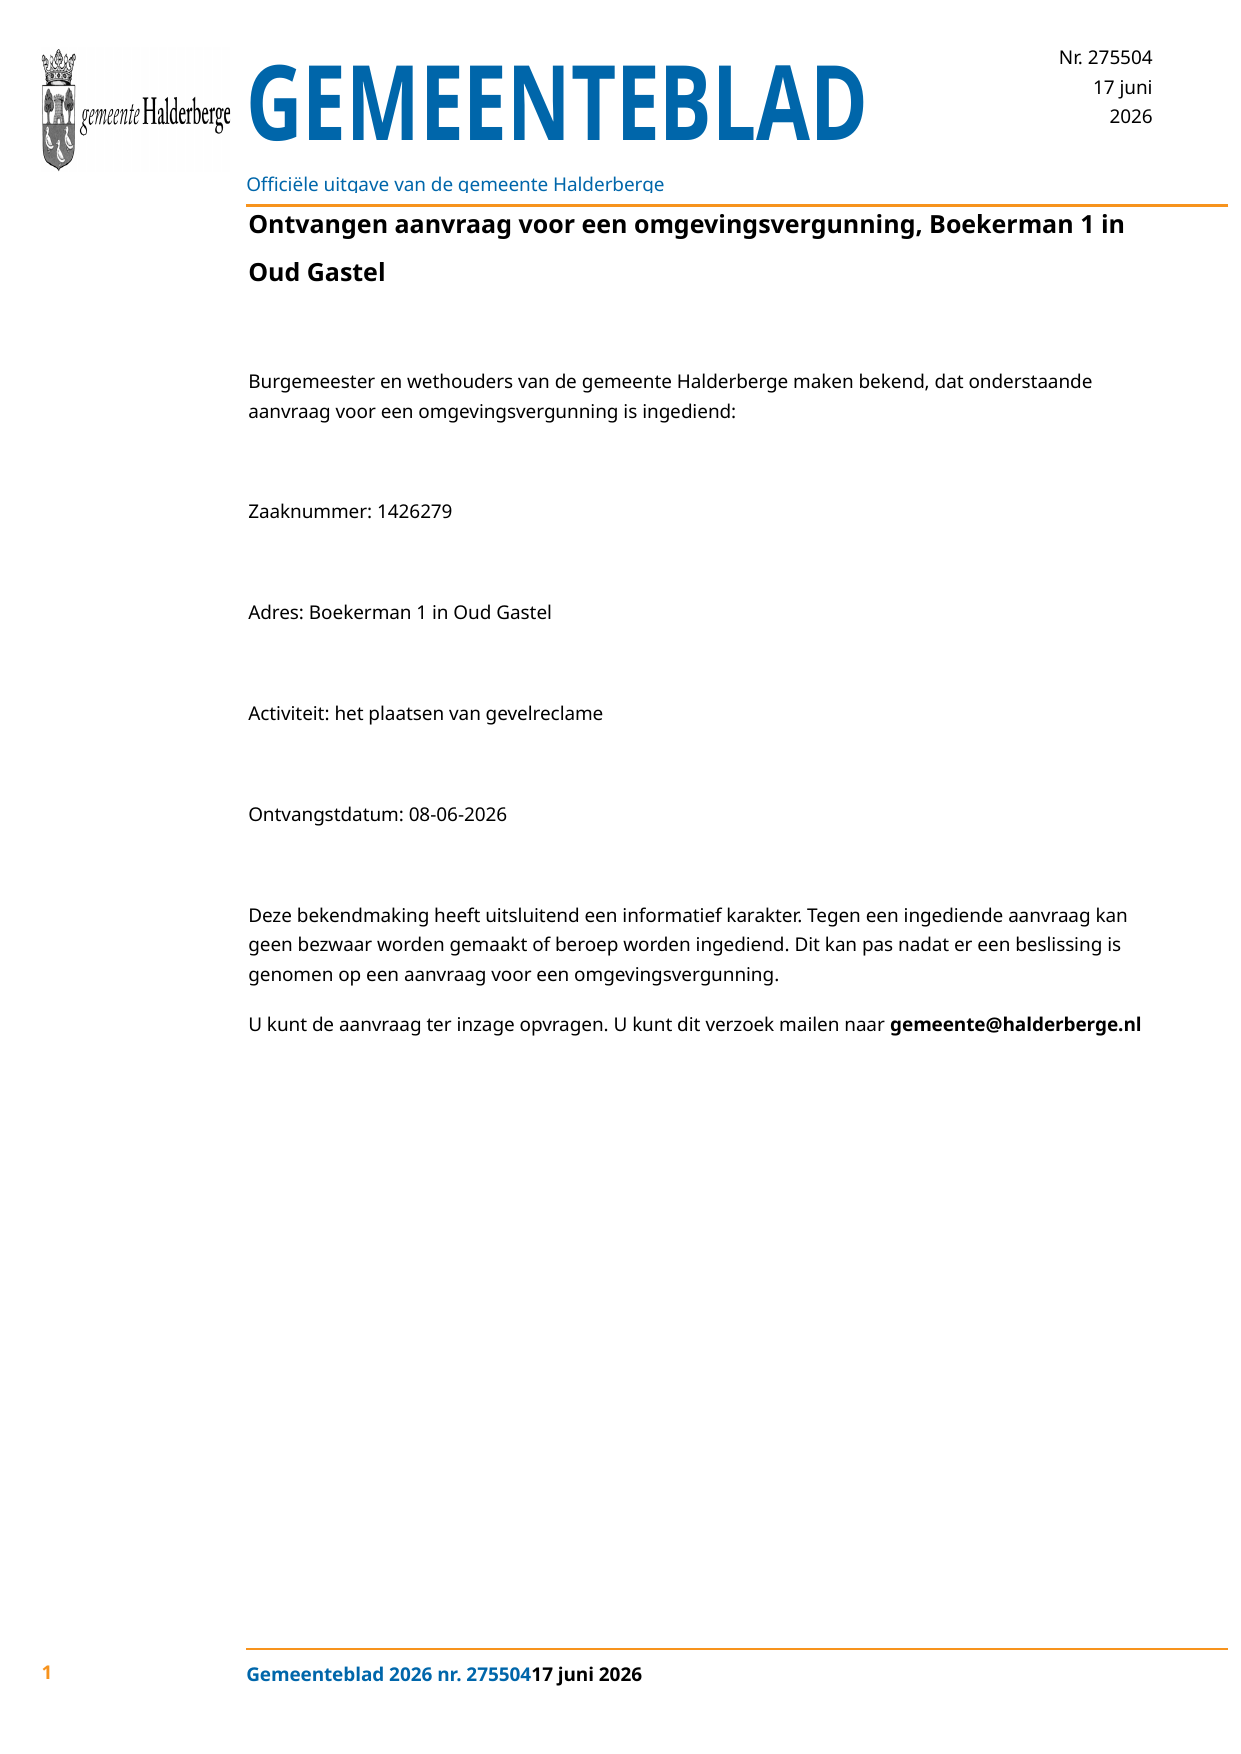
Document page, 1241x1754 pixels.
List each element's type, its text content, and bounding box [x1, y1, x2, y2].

text Ontvangstdatum: 08-06-2026 [248, 801, 1152, 827]
text U kunt de aanvraag ter inzage opvragen. U kunt dit verzoek mailen naar gemeente@halderberge.nl [248, 1012, 1152, 1037]
picture [41, 47, 231, 172]
text Zaaknummer: 1426279 [248, 499, 1152, 524]
text Ontvangen aanvraag voor een omgevingsvergunning, Boekerman 1 in Oud Gastel [248, 207, 1152, 288]
text Burgemeester en wethouders van de gemeente Halderberge maken bekend, dat onderstaande aanvraag voor een omgevingsvergunning is ingediend: [248, 368, 1152, 424]
text Adres: Boekerman 1 in Oud Gastel [248, 599, 1152, 625]
text Activiteit: het plaatsen van gevelreclame [248, 700, 1152, 726]
text Deze bekendmaking heeft uitsluitend een informatief karakter. Tegen een ingediende aanvraag kan geen bezwaar worden gemaakt of beroep worden ingediend. Dit kan pas nadat er een beslissing is genomen op een aanvraag voor een omgevingsvergunning. [248, 902, 1152, 987]
